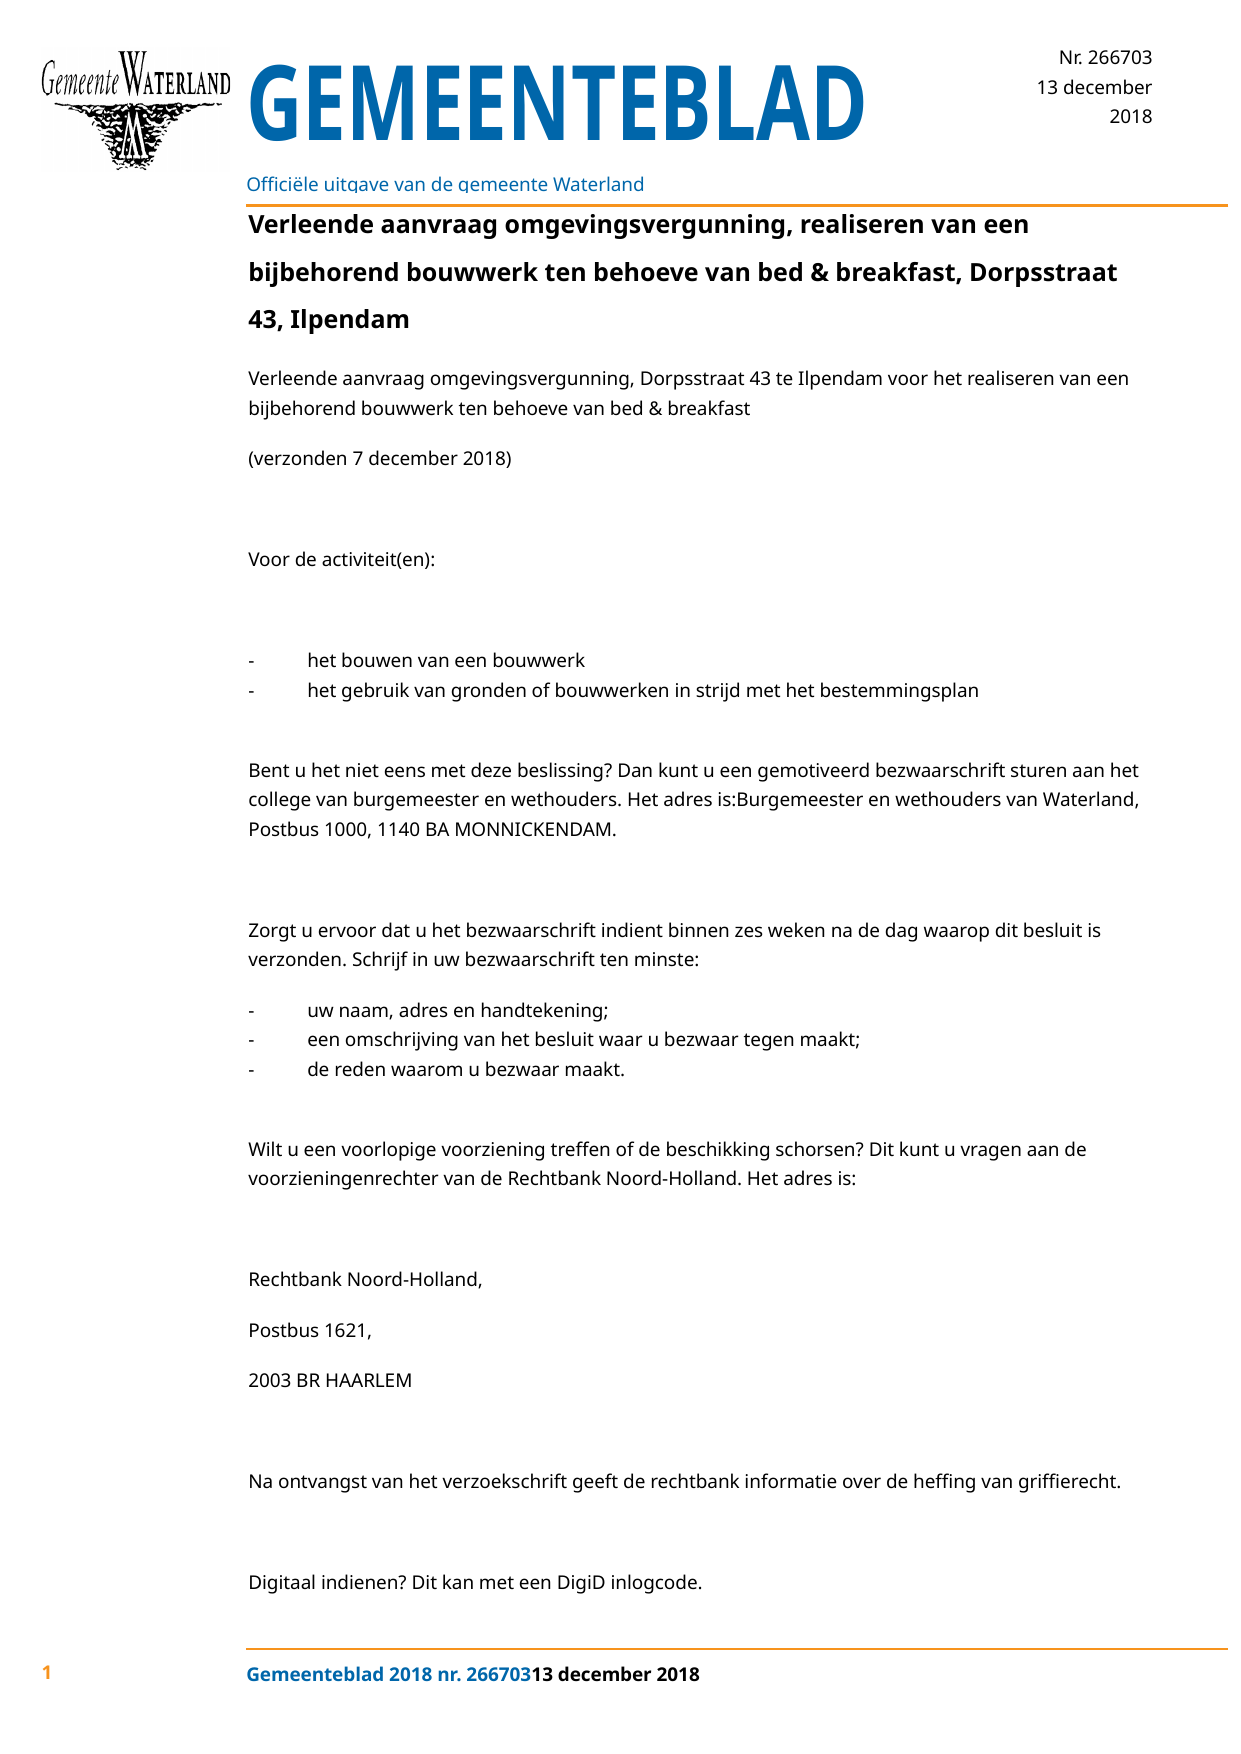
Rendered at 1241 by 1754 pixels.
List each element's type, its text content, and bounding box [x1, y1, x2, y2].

list het gebruik van gronden of bouwwerken in strijd met het bestemmingsplan [248, 677, 1152, 702]
text (verzonden 7 december 2018) [248, 446, 1152, 471]
text Zorgt u ervoor dat u het bezwaarschrift indient binnen zes weken na de dag waarop dit besluit is verzonden. Schrijf in uw bezwaarschrift ten minste: [248, 917, 1152, 972]
text Postbus 1621, [248, 1317, 1152, 1342]
text Rechtbank Noord-Holland, [248, 1266, 1152, 1292]
list uw naam, adres en handtekening; [248, 997, 1152, 1022]
text Verleende aanvraag omgevingsvergunning, realiseren van een bijbehorend bouwwerk ten behoeve van bed & breakfast, Dorpsstraat 43, Ilpendam [248, 207, 1152, 336]
text Verleende aanvraag omgevingsvergunning, Dorpsstraat 43 te Ilpendam voor het realiseren van een bijbehorend bouwwerk ten behoeve van bed & breakfast [248, 366, 1152, 421]
list een omschrijving van het besluit waar u bezwaar tegen maakt; [248, 1026, 1152, 1052]
list het bouwen van een bouwwerk [248, 647, 1152, 673]
text Bent u het niet eens met deze beslissing? Dan kunt u een gemotiveerd bezwaarschrift sturen aan het college van burgemeester en wethouders. Het adres is:Burgemeester en wethouders van Waterland, Postbus 1000, 1140 BA MONNICKENDAM. [248, 757, 1152, 842]
text Voor de activiteit(en): [248, 546, 1152, 572]
text Digitaal indienen? Dit kan met een DigiD inlogcode. [248, 1569, 1152, 1594]
list de reden waarom u bezwaar maakt. [248, 1056, 1152, 1082]
text 2003 BR HAARLEM [248, 1367, 1152, 1393]
text Na ontvangst van het verzoekschrift geeft de rechtbank informatie over de heffing van griffierecht. [248, 1468, 1152, 1494]
picture [41, 47, 231, 172]
text Wilt u een voorlopige voorziening treffen of de beschikking schorsen? Dit kunt u vragen aan de voorzieningenrechter van de Rechtbank Noord-Holland. Het adres is: [248, 1136, 1152, 1191]
